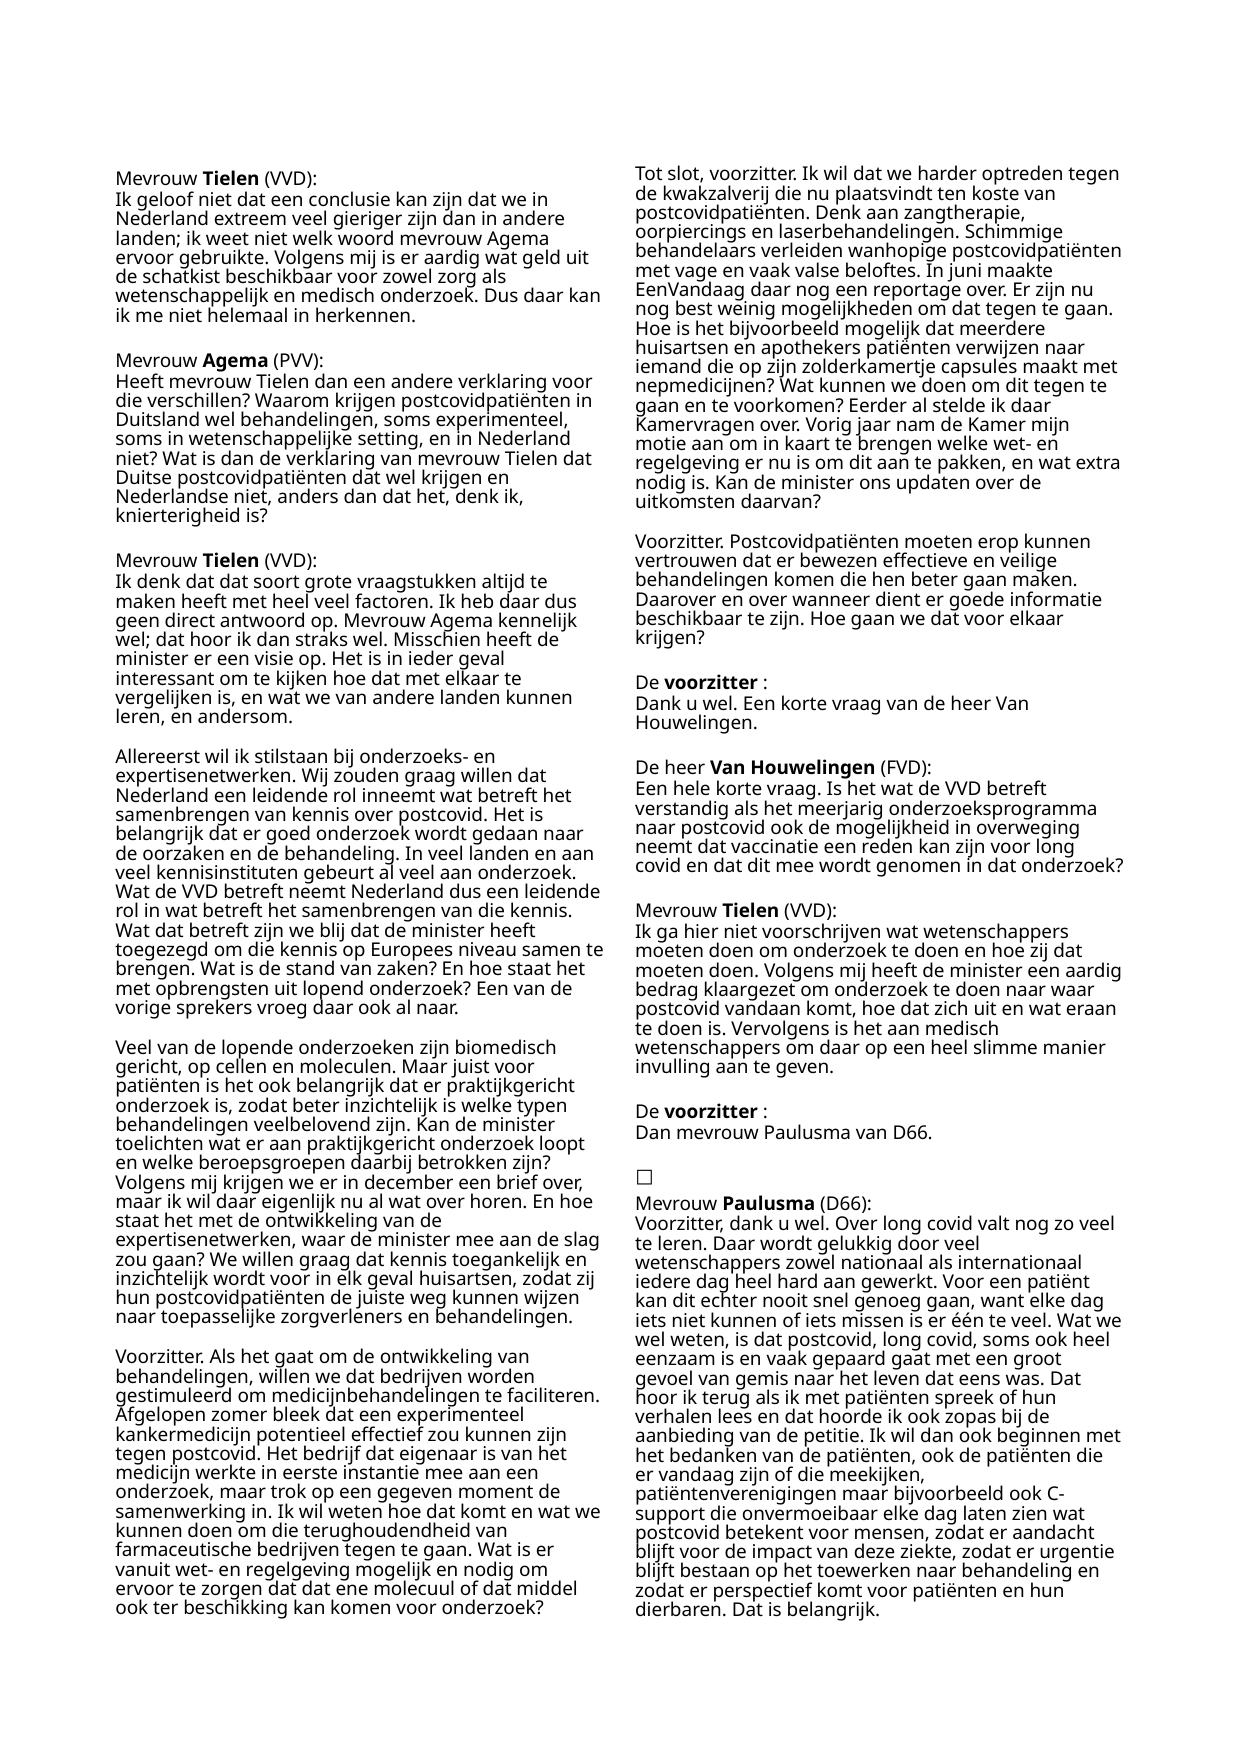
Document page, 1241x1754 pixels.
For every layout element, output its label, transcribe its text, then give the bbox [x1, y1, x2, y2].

text Heeft mevrouw Tielen dan een andere verklaring voor die verschillen? Waarom krijgen postcovidpatiënten in Duitsland wel behandelingen, soms experimenteel, soms in wetenschappelijke setting, en in Nederland niet? Wat is dan de verklaring van mevrouw Tielen dat Duitse postcovidpatiënten dat wel krijgen en Nederlandse niet, anders dan dat het, denk ik, knierterigheid is? [115, 373, 605, 527]
text Allereerst wil ik stilstaan bij onderzoeks- en expertisenetwerken. Wij zouden graag willen dat Nederland een leidende rol inneemt wat betreft het samenbrengen van kennis over postcovid. Het is belangrijk dat er goed onderzoek wordt gedaan naar de oorzaken en de behandeling. In veel landen en aan veel kennisinstituten gebeurt al veel aan onderzoek. Wat de VVD betreft neemt Nederland dus een leidende rol in wat betreft het samenbrengen van die kennis. Wat dat betreft zijn we blij dat de minister heeft toegezegd om die kennis op Europees niveau samen te brengen. Wat is de stand van zaken? En hoe staat het met opbrengsten uit lopend onderzoek? Een van de vorige sprekers vroeg daar ook al naar. [115, 748, 605, 1018]
text Voorzitter. Postcovidpatiënten moeten erop kunnen vertrouwen dat er bewezen effectieve en veilige behandelingen komen die hen beter gaan maken. Daarover en over wanneer dient er goede informatie beschikbaar te zijn. Hoe gaan we dat voor elkaar krijgen? [635, 533, 1125, 648]
text Dank u wel. Een korte vraag van de heer Van Houwelingen. [635, 695, 1125, 734]
text De voorzitter : [635, 1098, 1125, 1124]
text Mevrouw Paulusma (D66): [635, 1190, 1125, 1215]
text Ik denk dat dat soort grote vraagstukken altijd te maken heeft met heel veel factoren. Ik heb daar dus geen direct antwoord op. Mevrouw Agema kennelijk wel; dat hoor ik dan straks wel. Misschien heeft de minister er een visie op. Het is in ieder geval interessant om te kijken hoe dat met elkaar te vergelijken is, en wat we van andere landen kunnen leren, en andersom. [115, 573, 605, 727]
text Voorzitter, dank u wel. Over long covid valt nog zo veel te leren. Daar wordt gelukkig door veel wetenschappers zowel nationaal als internationaal iedere dag heel hard aan gewerkt. Voor een patiënt kan dit echter nooit snel genoeg gaan, want elke dag iets niet kunnen of iets missen is er één te veel. Wat we wel weten, is dat postcovid, long covid, soms ook heel eenzaam is en vaak gepaard gaat met een groot gevoel van gemis naar het leven dat eens was. Dat hoor ik terug als ik met patiënten spreek of hun verhalen lees en dat hoorde ik ook zopas bij de aanbieding van de petitie. Ik wil dan ook beginnen met het bedanken van de patiënten, ook de patiënten die er vandaag zijn of die meekijken, patiëntenverenigingen maar bijvoorbeeld ook C-support die onvermoeibaar elke dag laten zien wat postcovid betekent voor mensen, zodat er aandacht blijft voor de impact van deze ziekte, zodat er urgentie blijft bestaan op het toewerken naar behandeling en zodat er perspectief komt voor patiënten en hun dierbaren. Dat is belangrijk. [635, 1215, 1125, 1620]
text Mevrouw Tielen (VVD): [115, 548, 605, 573]
text Mevrouw Tielen (VVD): [635, 897, 1125, 923]
text Mevrouw Agema (PVV): [115, 347, 605, 373]
text De heer Van Houwelingen (FVD): [635, 754, 1125, 780]
text Veel van de lopende onderzoeken zijn biomedisch gericht, op cellen en moleculen. Maar juist voor patiënten is het ook belangrijk dat er praktijkgericht onderzoek is, zodat beter inzichtelijk is welke typen behandelingen veelbelovend zijn. Kan de minister toelichten wat er aan praktijkgericht onderzoek loopt en welke beroepsgroepen daarbij betrokken zijn? Volgens mij krijgen we er in december een brief over, maar ik wil daar eigenlijk nu al wat over horen. En hoe staat het met de ontwikkeling van de expertisenetwerken, waar de minister mee aan de slag zou gaan? We willen graag dat kennis toegankelijk en inzichtelijk wordt voor in elk geval huisartsen, zodat zij hun postcovidpatiënten de juiste weg kunnen wijzen naar toepasselijke zorgverleners en behandelingen. [115, 1039, 605, 1328]
text Een hele korte vraag. Is het wat de VVD betreft verstandig als het meerjarig onderzoeksprogramma naar postcovid ook de mogelijkheid in overweging neemt dat vaccinatie een reden kan zijn voor long covid en dat dit mee wordt genomen in dat onderzoek? [635, 780, 1125, 877]
text Ik geloof niet dat een conclusie kan zijn dat we in Nederland extreem veel gieriger zijn dan in andere landen; ik weet niet welk woord mevrouw Agema ervoor gebruikte. Volgens mij is er aardig wat geld uit de schatkist beschikbaar voor zowel zorg als wetenschappelijk en medisch onderzoek. Dus daar kan ik me niet helemaal in herkennen. [115, 191, 605, 326]
text Tot slot, voorzitter. Ik wil dat we harder optreden tegen de kwakzalverij die nu plaatsvindt ten koste van postcovidpatiënten. Denk aan zangtherapie, oorpiercings en laserbehandelingen. Schimmige behandelaars verleiden wanhopige postcovidpatiënten met vage en vaak valse beloftes. In juni maakte EenVandaag daar nog een reportage over. Er zijn nu nog best weinig mogelijkheden om dat tegen te gaan. Hoe is het bijvoorbeeld mogelijk dat meerdere huisartsen en apothekers patiënten verwijzen naar iemand die op zijn zolderkamertje capsules maakt met nepmedicijnen? Wat kunnen we doen om dit tegen te gaan en te voorkomen? Eerder al stelde ik daar Kamervragen over. Vorig jaar nam de Kamer mijn motie aan om in kaart te brengen welke wet- en regelgeving er nu is om dit aan te pakken, en wat extra nodig is. Kan de minister ons updaten over de uitkomsten daarvan? [635, 165, 1125, 512]
text Mevrouw Tielen (VVD): [115, 165, 605, 191]
text De voorzitter : [635, 669, 1125, 695]
text Ik ga hier niet voorschrijven wat wetenschappers moeten doen om onderzoek te doen en hoe zij dat moeten doen. Volgens mij heeft de minister een aardig bedrag klaargezet om onderzoek te doen naar waar postcovid vandaan komt, hoe dat zich uit en wat eraan te doen is. Vervolgens is het aan medisch wetenschappers om daar op een heel slimme manier invulling aan te geven. [635, 923, 1125, 1077]
text ⬜ [635, 1164, 1125, 1190]
text Dan mevrouw Paulusma van D66. [635, 1124, 1125, 1143]
text Voorzitter. Als het gaat om de ontwikkeling van behandelingen, willen we dat bedrijven worden gestimuleerd om medicijnbehandelingen te faciliteren. Afgelopen zomer bleek dat een experimenteel kankermedicijn potentieel effectief zou kunnen zijn tegen postcovid. Het bedrijf dat eigenaar is van het medicijn werkte in eerste instantie mee aan een onderzoek, maar trok op een gegeven moment de samenwerking in. Ik wil weten hoe dat komt en wat we kunnen doen om die terughoudendheid van farmaceutische bedrijven tegen te gaan. Wat is er vanuit wet- en regelgeving mogelijk en nodig om ervoor te zorgen dat dat ene molecuul of dat middel ook ter beschikking kan komen voor onderzoek? [115, 1348, 605, 1618]
